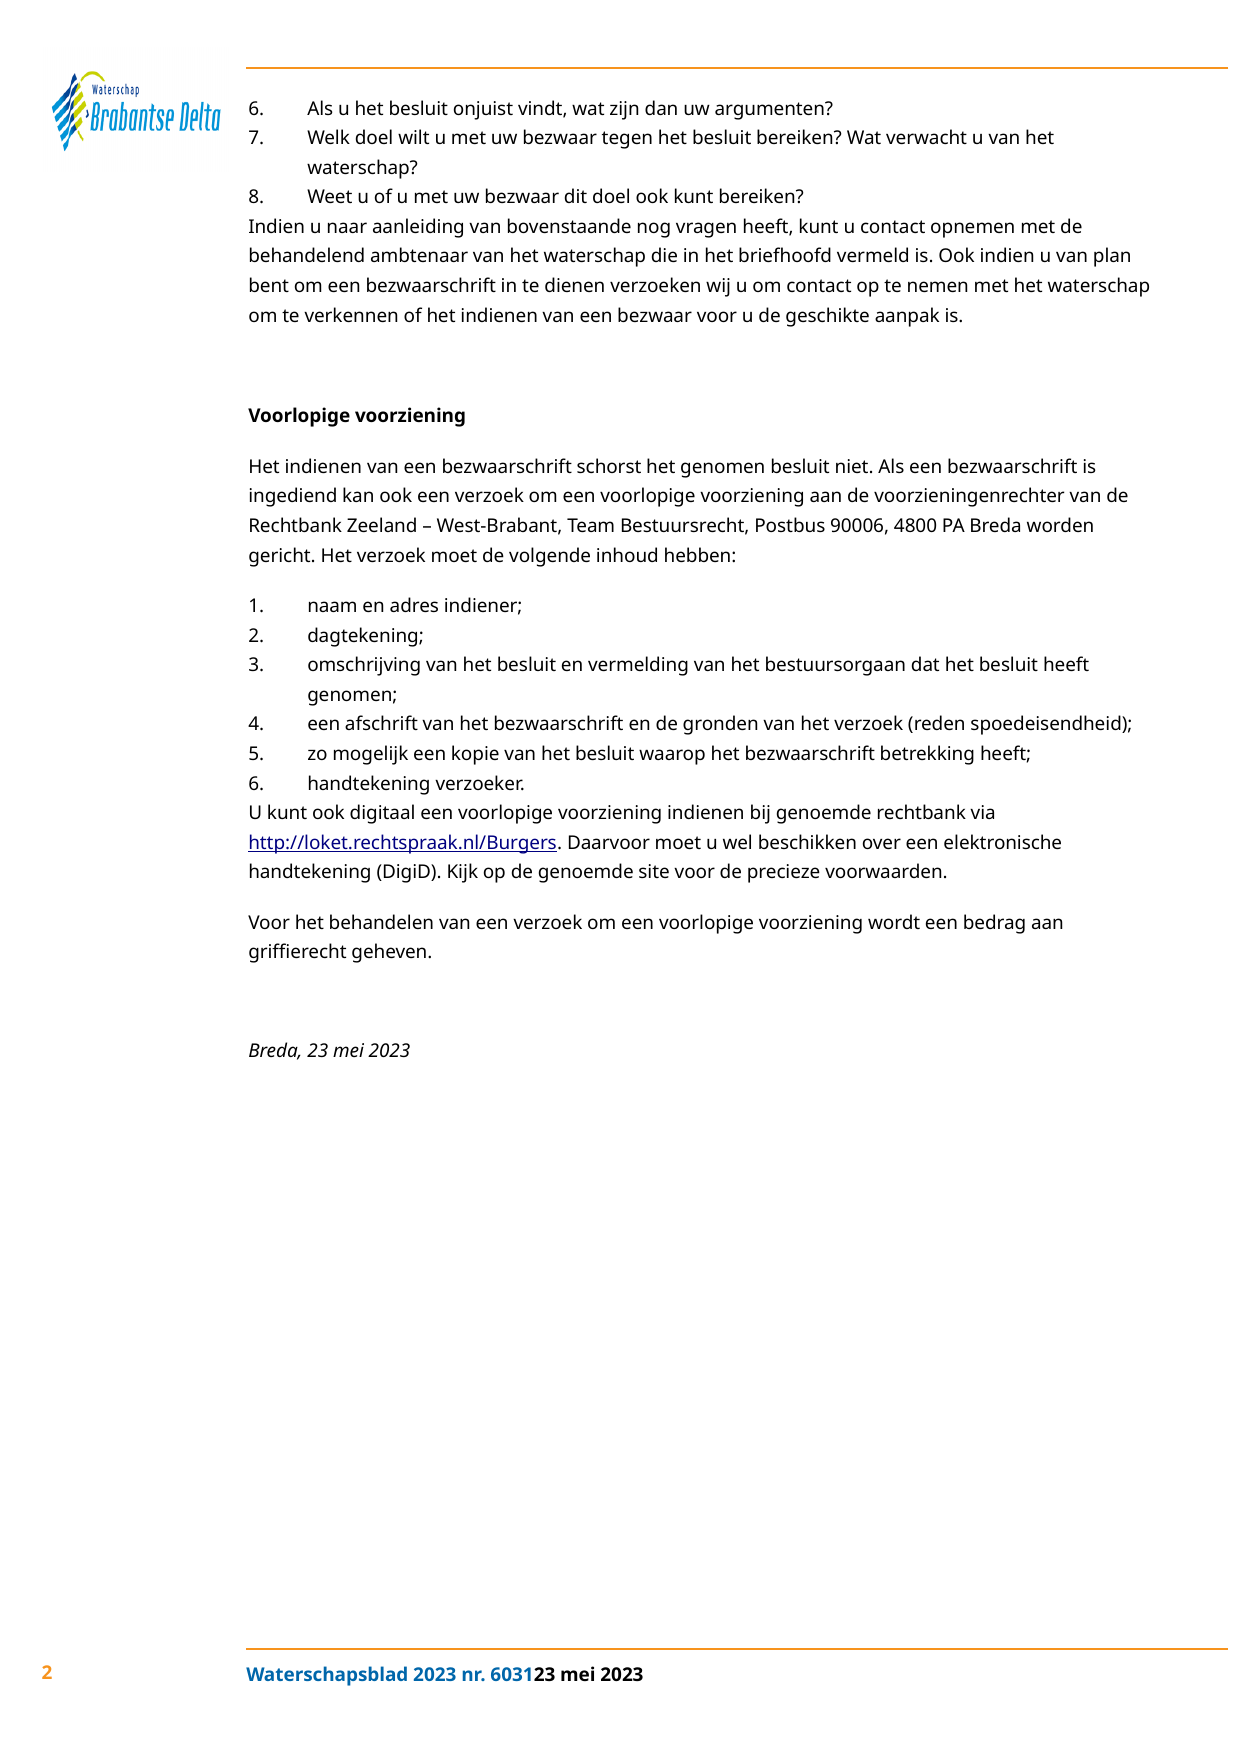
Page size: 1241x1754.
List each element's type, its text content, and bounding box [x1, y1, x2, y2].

picture [41, 47, 231, 172]
list zo mogelijk een kopie van het besluit waarop het bezwaarschrift betrekking heeft; [248, 740, 1152, 766]
list omschrijving van het besluit en vermelding van het bestuursorgaan dat het besluit heeft genomen; [248, 651, 1152, 707]
text Voorlopige voorziening [248, 403, 1152, 428]
list een afschrift van het bezwaarschrift en de gronden van het verzoek (reden spoedeisendheid); [248, 711, 1152, 736]
list Als u het besluit onjuist vindt, wat zijn dan uw argumenten? [248, 95, 1152, 121]
text Voor het behandelen van een verzoek om een voorlopige voorziening wordt een bedrag aan griffierecht geheven. [248, 909, 1152, 964]
list handtekening verzoeker. [248, 770, 1152, 796]
list Welk doel wilt u met uw bezwaar tegen het besluit bereiken? Wat verwacht u van het waterschap? [248, 124, 1152, 180]
list Weet u of u met uw bezwaar dit doel ook kunt bereiken? [248, 183, 1152, 209]
text Breda, 23 mei 2023 [248, 1037, 1152, 1062]
text U kunt ook digitaal een voorlopige voorziening indienen bij genoemde rechtbank via http://loket.rechtspraak.nl/Burgers. Daarvoor moet u wel beschikken over een elektronische handtekening (DigiD). Kijk op de genoemde site voor de precieze voorwaarden. [248, 799, 1152, 884]
text Het indienen van een bezwaarschrift schorst het genomen besluit niet. Als een bezwaarschrift is ingediend kan ook een verzoek om een voorlopige voorziening aan de voorzieningenrechter van de Rechtbank Zeeland – West-Brabant, Team Bestuursrecht, Postbus 90006, 4800 PA Breda worden gericht. Het verzoek moet de volgende inhoud hebben: [248, 453, 1152, 568]
list naam en adres indiener; [248, 592, 1152, 618]
text Indien u naar aanleiding van bovenstaande nog vragen heeft, kunt u contact opnemen met de behandelend ambtenaar van het waterschap die in het briefhoofd vermeld is. Ook indien u van plan bent om een bezwaarschrift in te dienen verzoeken wij u om contact op te nemen met het waterschap om te verkennen of het indienen van een bezwaar voor u de geschikte aanpak is. [248, 213, 1152, 328]
list dagtekening; [248, 622, 1152, 648]
